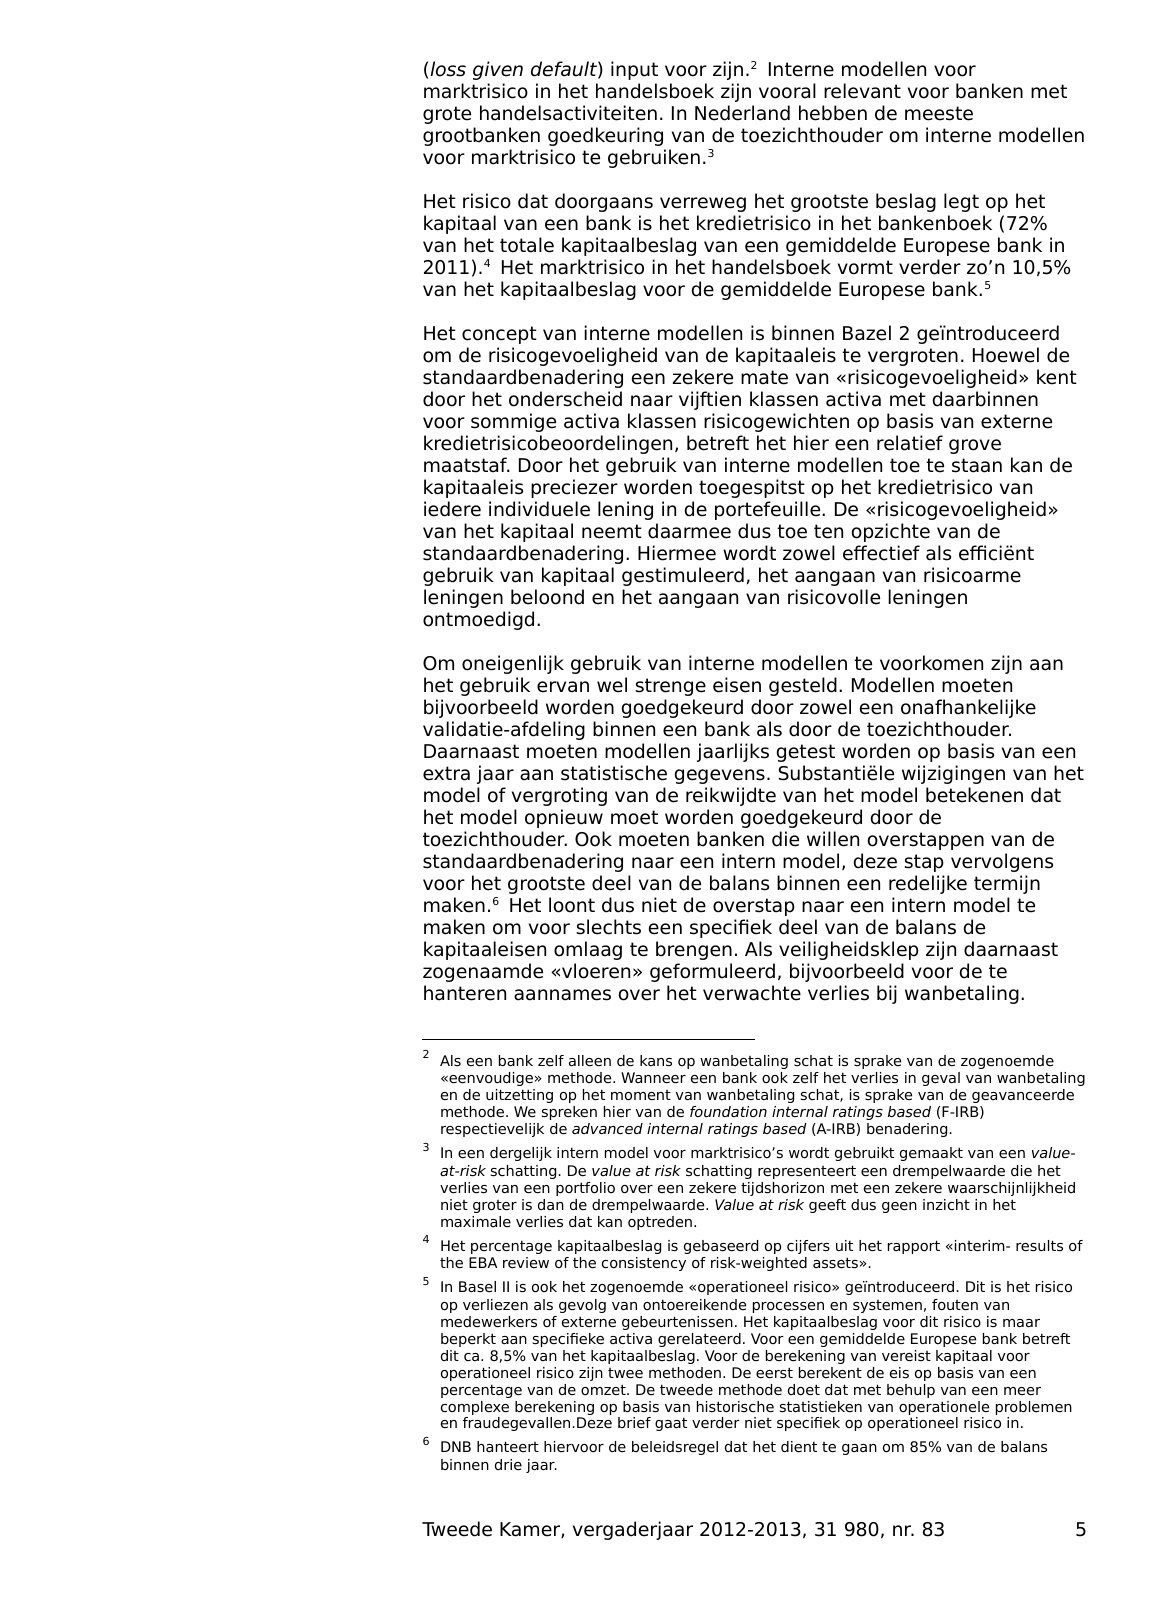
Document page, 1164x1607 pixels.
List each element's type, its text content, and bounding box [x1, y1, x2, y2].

text Het percentage kapitaalbeslag is gebaseerd op cijfers uit het rapport «interim- results of the EBA review of the consistency of risk-weighted assets». [422, 1233, 1087, 1272]
text Om oneigenlijk gebruik van interne modellen te voorkomen zijn aan het gebruik ervan wel strenge eisen gesteld. Modellen moeten bijvoorbeeld worden goedgekeurd door zowel een onafhankelijke validatie-afdeling binnen een bank als door de toezichthouder. Daarnaast moeten modellen jaarlijks getest worden op basis van een extra jaar aan statistische gegevens. Substantiële wijzigingen van het model of vergroting van de reikwijdte van het model betekenen dat het model opnieuw moet worden goedgekeurd door de toezichthouder. Ook moeten banken die willen overstappen van de standaardbenadering naar een intern model, deze stap vervolgens voor het grootste deel van de balans binnen een redelijke termijn maken. Het loont dus niet de overstap naar een intern model te maken om voor slechts een specifiek deel van de balans de kapitaaleisen omlaag te brengen. Als veiligheidsklep zijn daarnaast zogenaamde «vloeren» geformuleerd, bijvoorbeeld voor de te hanteren aannames over het verwachte verlies bij wanbetaling. [422, 653, 1087, 1005]
text Als een bank zelf alleen de kans op wanbetaling schat is sprake van de zogenoemde «eenvoudige» methode. Wanneer een bank ook zelf het verlies in geval van wanbetaling en de uitzetting op het moment van wanbetaling schat, is sprake van de geavanceerde methode. We spreken hier van de foundation internal ratings based (F-IRB) respectievelijk de advanced internal ratings based (A-IRB) benadering. [422, 1048, 1087, 1138]
text Het concept van interne modellen is binnen Bazel 2 geïntroduceerd om de risicogevoeligheid van de kapitaaleis te vergroten. Hoewel de standaardbenadering een zekere mate van «risicogevoeligheid» kent door het onderscheid naar vijftien klassen activa met daarbinnen voor sommige activa klassen risicogewichten op basis van externe kredietrisicobeoordelingen, betreft het hier een relatief grove maatstaf. Door het gebruik van interne modellen toe te staan kan de kapitaaleis preciezer worden toegespitst op het kredietrisico van iedere individuele lening in de portefeuille. De «risicogevoeligheid» van het kapitaal neemt daarmee dus toe ten opzichte van de standaardbenadering. Hiermee wordt zowel effectief als efficiënt gebruik van kapitaal gestimuleerd, het aangaan van risicoarme leningen beloond en het aangaan van risicovolle leningen ontmoedigd. [422, 323, 1087, 631]
text Het risico dat doorgaans verreweg het grootste beslag legt op het kapitaal van een bank is het kredietrisico in het bankenboek (72% van het totale kapitaalbeslag van een gemiddelde Europese bank in 2011). Het marktrisico in het handelsboek vormt verder zo’n 10,5% van het kapitaalbeslag voor de gemiddelde Europese bank. [422, 191, 1087, 301]
text In Basel II is ook het zogenoemde «operationeel risico» geïntroduceerd. Dit is het risico op verliezen als gevolg van ontoereikende processen en systemen, fouten van medewerkers of externe gebeurtenissen. Het kapitaalbeslag voor dit risico is maar beperkt aan specifieke activa gerelateerd. Voor een gemiddelde Europese bank betreft dit ca. 8,5% van het kapitaalbeslag. Voor de berekening van vereist kapitaal voor operationeel risico zijn twee methoden. De eerst berekent de eis op basis van een percentage van de omzet. De tweede methode doet dat met behulp van een meer complexe berekening op basis van historische statistieken van operationele problemen en fraudegevallen.Deze brief gaat verder niet specifiek op operationeel risico in. [422, 1275, 1087, 1432]
text (loss given default) input voor zijn. Interne modellen voor marktrisico in het handelsboek zijn vooral relevant voor banken met grote handelsactiviteiten. In Nederland hebben de meeste grootbanken goedkeuring van de toezichthouder om interne modellen voor marktrisico te gebruiken. [422, 59, 1087, 169]
text DNB hanteert hiervoor de beleidsregel dat het dient te gaan om 85% van de balans binnen drie jaar. [422, 1435, 1087, 1474]
text In een dergelijk intern model voor marktrisico’s wordt gebruikt gemaakt van een value-at-risk schatting. De value at risk schatting representeert een drempelwaarde die het verlies van een portfolio over een zekere tijdshorizon met een zekere waarschijnlijkheid niet groter is dan de drempelwaarde. Value at risk geeft dus geen inzicht in het maximale verlies dat kan optreden. [422, 1141, 1087, 1231]
